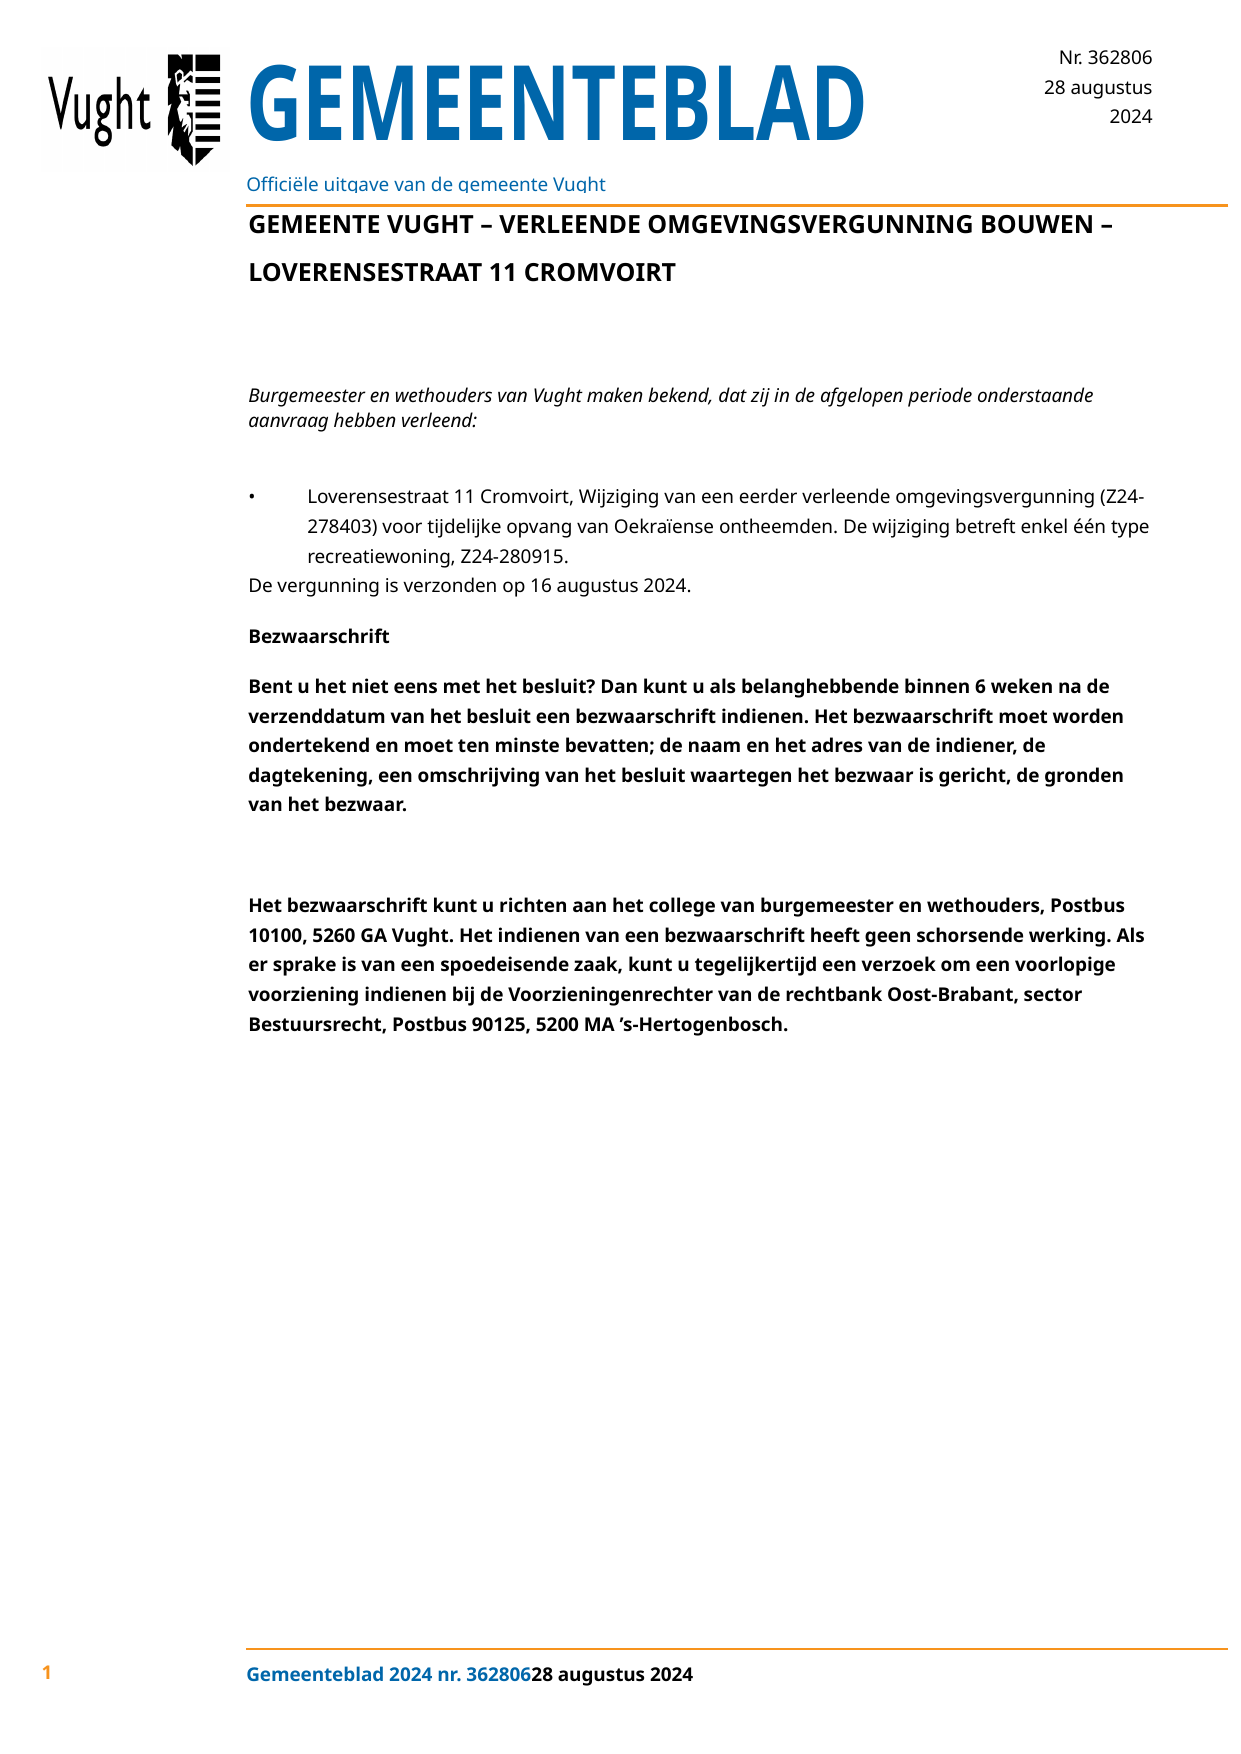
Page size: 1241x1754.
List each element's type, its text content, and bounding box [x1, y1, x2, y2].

text Het bezwaarschrift kunt u richten aan het college van burgemeester en wethouders, Postbus 10100, 5260 GA Vught. Het indienen van een bezwaarschrift heeft geen schorsende werking. Als er sprake is van een spoedeisende zaak, kunt u tegelijkertijd een verzoek om een voorlopige voorziening indienen bij de Voorzieningenrechter van de rechtbank Oost-Brabant, sector Bestuursrecht, Postbus 90125, 5200 MA ’s-Hertogenbosch. [248, 892, 1152, 1037]
list Loverensestraat 11 Cromvoirt, Wijziging van een eerder verleende omgevingsvergunning (Z24-278403) voor tijdelijke opvang van Oekraïense ontheemden. De wijziging betreft enkel één type recreatiewoning, Z24-280915. [248, 484, 1152, 569]
text GEMEENTE VUGHT – VERLEENDE OMGEVINGSVERGUNNING BOUWEN – LOVERENSESTRAAT 11 CROMVOIRT [248, 207, 1152, 288]
text Bent u het niet eens met het besluit? Dan kunt u als belanghebbende binnen 6 weken na de verzenddatum van het besluit een bezwaarschrift indienen. Het bezwaarschrift moet worden ondertekend en moet ten minste bevatten; de naam en het adres van de indiener, de dagtekening, een omschrijving van het besluit waartegen het bezwaar is gericht, de gronden van het bezwaar. [248, 673, 1152, 817]
text De vergunning is verzonden op 16 augustus 2024. [248, 572, 1152, 598]
text Burgemeester en wethouders van Vught maken bekend, dat zij in de afgelopen periode onderstaande aanvraag hebben verleend: [248, 382, 1152, 433]
text Bezwaarschrift [248, 623, 1152, 649]
picture [41, 47, 231, 172]
